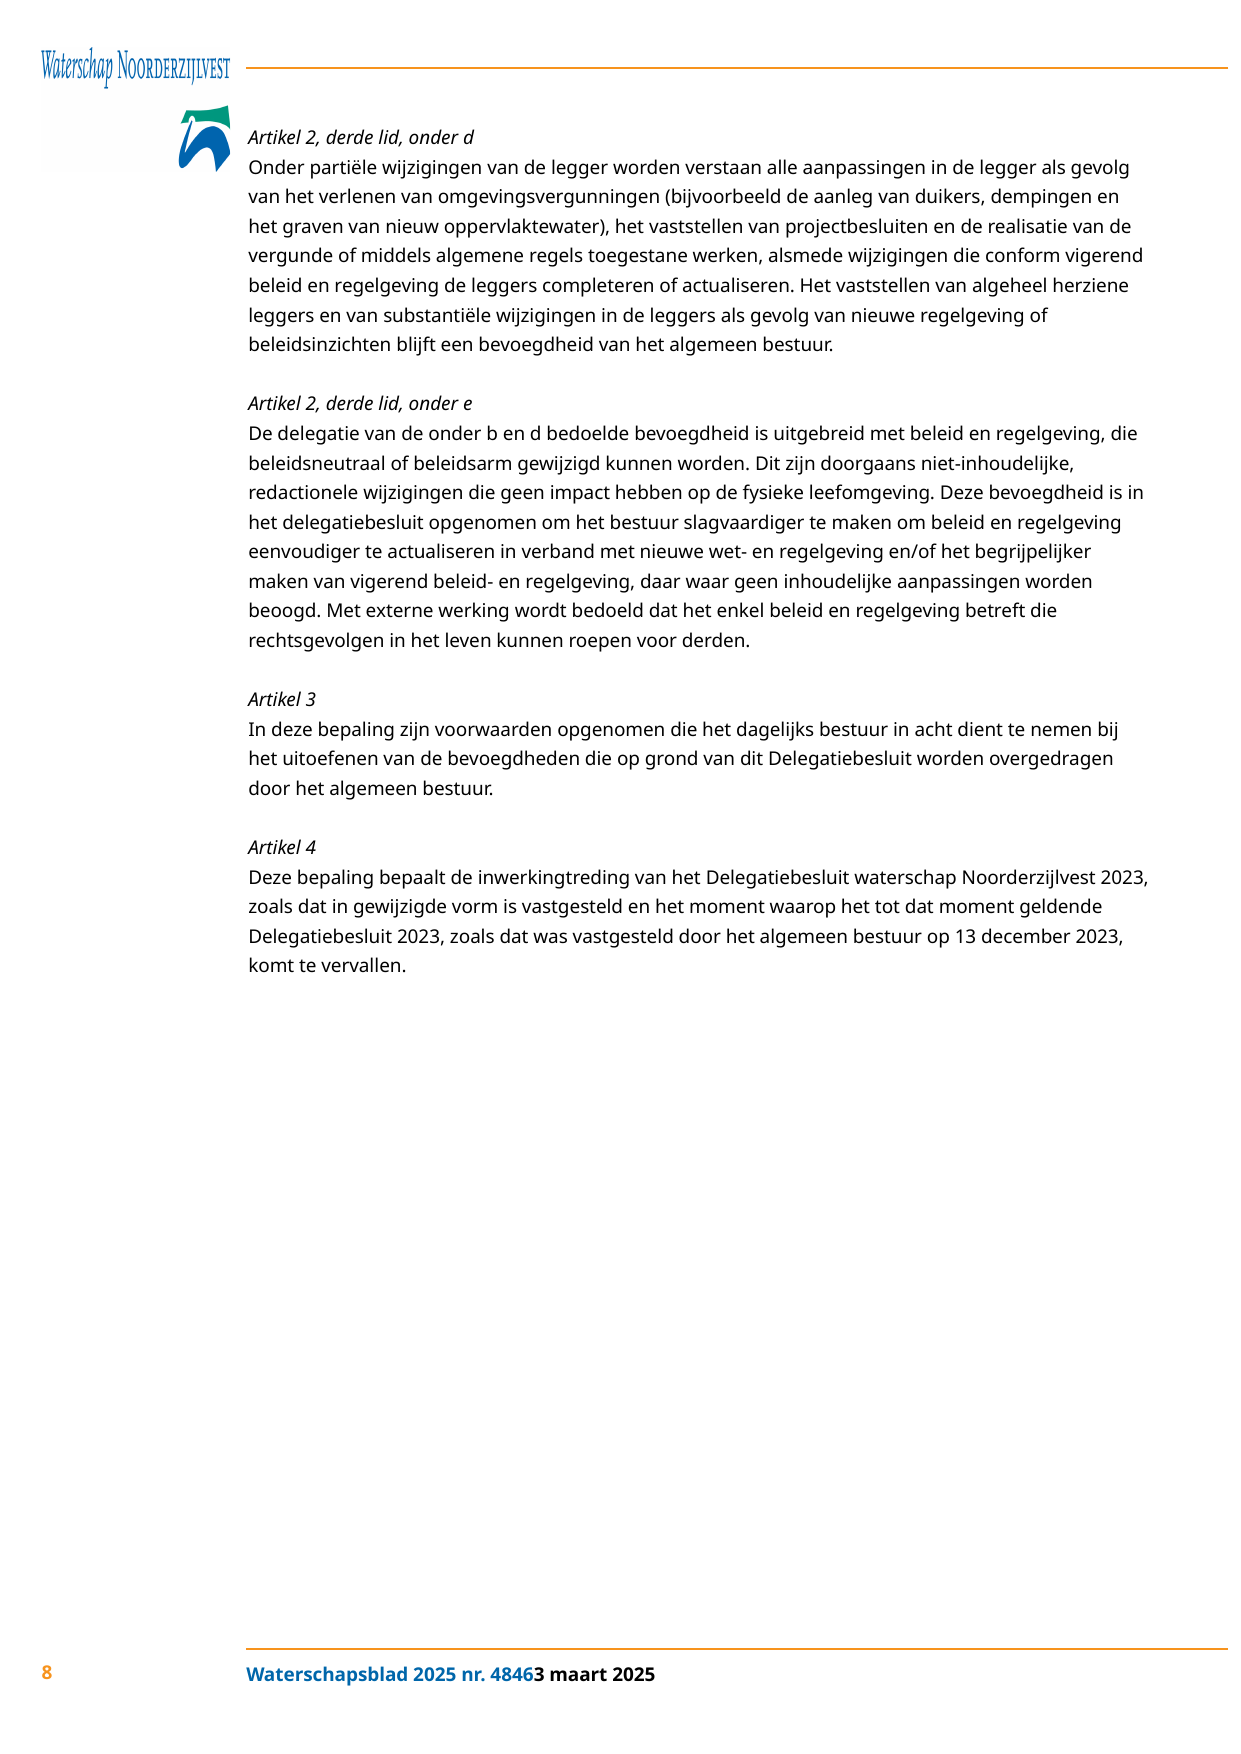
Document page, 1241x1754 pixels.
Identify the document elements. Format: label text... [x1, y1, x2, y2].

text Artikel 4 [248, 834, 1152, 860]
text Artikel 2, derde lid, onder d [248, 124, 1152, 150]
picture [41, 47, 231, 172]
text Artikel 3 [248, 686, 1152, 712]
text Artikel 2, derde lid, onder e [248, 391, 1152, 416]
text Onder partiële wijzigingen van de legger worden verstaan alle aanpassingen in de legger als gevolg van het verlenen van omgevingsvergunningen (bijvoorbeeld de aanleg van duikers, dempingen en het graven van nieuw oppervlaktewater), het vaststellen van projectbesluiten en de realisatie van de vergunde of middels algemene regels toegestane werken, alsmede wijzigingen die conform vigerend beleid en regelgeving de leggers completeren of actualiseren. Het vaststellen van algeheel herziene leggers en van substantiële wijzigingen in de leggers als gevolg van nieuwe regelgeving of beleidsinzichten blijft een bevoegdheid van het algemeen bestuur. [248, 154, 1152, 357]
text Deze bepaling bepaalt de inwerkingtreding van het Delegatiebesluit waterschap Noorderzijlvest 2023, zoals dat in gewijzigde vorm is vastgesteld en het moment waarop het tot dat moment geldende Delegatiebesluit 2023, zoals dat was vastgesteld door het algemeen bestuur op 13 december 2023, komt te vervallen. [248, 864, 1152, 978]
text In deze bepaling zijn voorwaarden opgenomen die het dagelijks bestuur in acht dient te nemen bij het uitoefenen van de bevoegdheden die op grond van dit Delegatiebesluit worden overgedragen door het algemeen bestuur. [248, 716, 1152, 801]
text De delegatie van de onder b en d bedoelde bevoegdheid is uitgebreid met beleid en regelgeving, die beleidsneutraal of beleidsarm gewijzigd kunnen worden. Dit zijn doorgaans niet-inhoudelijke, redactionele wijzigingen die geen impact hebben op de fysieke leefomgeving. Deze bevoegdheid is in het delegatiebesluit opgenomen om het bestuur slagvaardiger te maken om beleid en regelgeving eenvoudiger te actualiseren in verband met nieuwe wet- en regelgeving en/of het begrijpelijker maken van vigerend beleid- en regelgeving, daar waar geen inhoudelijke aanpassingen worden beoogd. Met externe werking wordt bedoeld dat het enkel beleid en regelgeving betreft die rechtsgevolgen in het leven kunnen roepen voor derden. [248, 420, 1152, 653]
